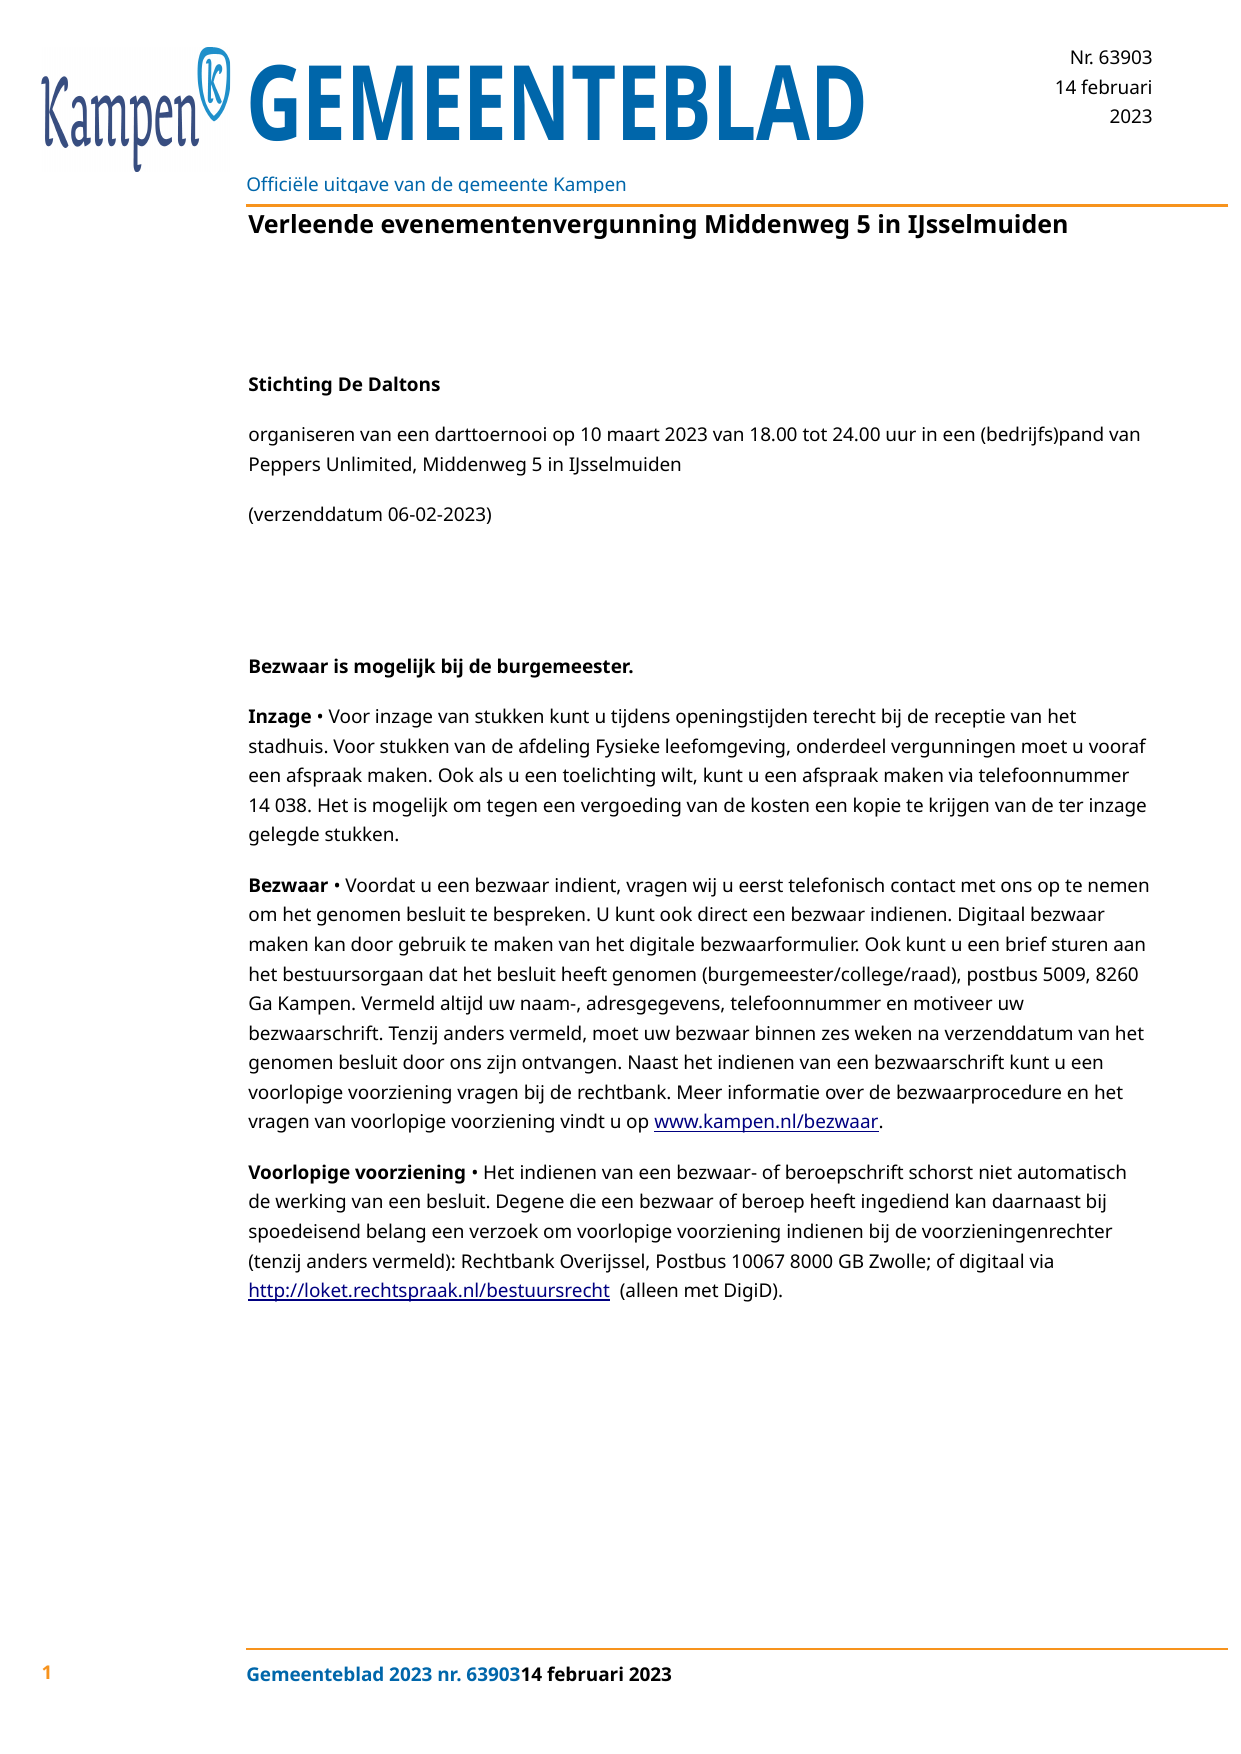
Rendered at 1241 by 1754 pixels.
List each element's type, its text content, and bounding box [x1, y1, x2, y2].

text organiseren van een darttoernooi op 10 maart 2023 van 18.00 tot 24.00 uur in een (bedrijfs)pand van Peppers Unlimited, Middenweg 5 in IJsselmuiden [248, 422, 1152, 477]
text Voorlopige voorziening • Het indienen van een bezwaar- of beroepschrift schorst niet automatisch de werking van een besluit. Degene die een bezwaar of beroep heeft ingediend kan daarnaast bij spoedeisend belang een verzoek om voorlopige voorziening indienen bij de voorzieningenrechter (tenzij anders vermeld): Rechtbank Overijssel, Postbus 10067 8000 GB Zwolle; of digitaal via http://loket.rechtspraak.nl/bestuursrecht (alleen met DigiD). [248, 1159, 1152, 1303]
text Bezwaar • Voordat u een bezwaar indient, vragen wij u eerst telefonisch contact met ons op te nemen om het genomen besluit te bespreken. U kunt ook direct een bezwaar indienen. Digitaal bezwaar maken kan door gebruik te maken van het digitale bezwaarformulier. Ook kunt u een brief sturen aan het bestuursorgaan dat het besluit heeft genomen (burgemeester/college/raad), postbus 5009, 8260 Ga Kampen. Vermeld altijd uw naam-, adresgegevens, telefoonnummer en motiveer uw bezwaarschrift. Tenzij anders vermeld, moet uw bezwaar binnen zes weken na verzenddatum van het genomen besluit door ons zijn ontvangen. Naast het indienen van een bezwaarschrift kunt u een voorlopige voorziening vragen bij de rechtbank. Meer informatie over de bezwaarprocedure en het vragen van voorlopige voorziening vindt u op www.kampen.nl/bezwaar. [248, 872, 1152, 1134]
text Inzage • Voor inzage van stukken kunt u tijdens openingstijden terecht bij de receptie van het stadhuis. Voor stukken van de afdeling Fysieke leefomgeving, onderdeel vergunningen moet u vooraf een afspraak maken. Ook als u een toelichting wilt, kunt u een afspraak maken via telefoonnummer 14 038. Het is mogelijk om tegen een vergoeding van de kosten een kopie te krijgen van de ter inzage gelegde stukken. [248, 703, 1152, 847]
picture [41, 47, 231, 172]
text (verzenddatum 06-02-2023) [248, 502, 1152, 527]
text Bezwaar is mogelijk bij de burgemeester. [248, 653, 1152, 678]
text Stichting De Daltons [248, 371, 1152, 397]
text Verleende evenementenvergunning Middenweg 5 in IJsselmuiden [248, 207, 1152, 241]
